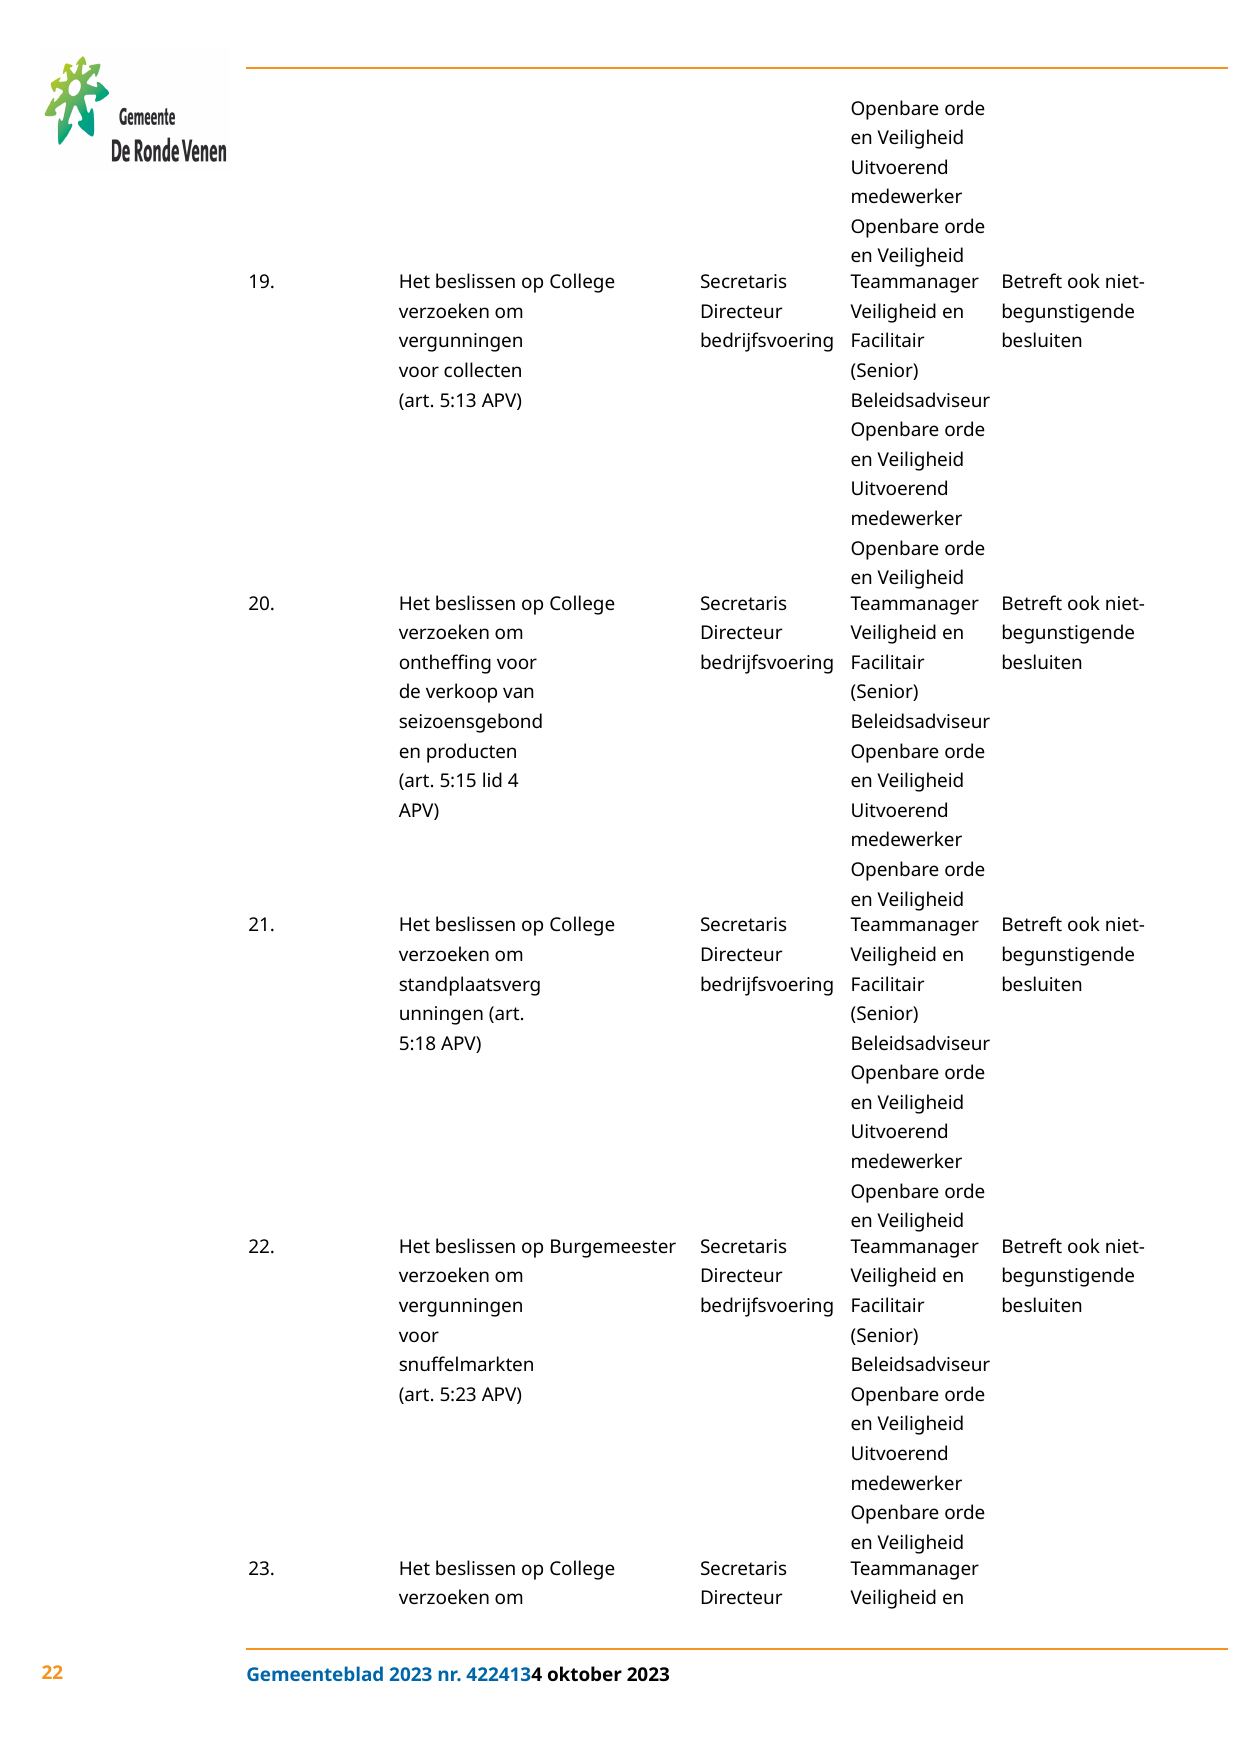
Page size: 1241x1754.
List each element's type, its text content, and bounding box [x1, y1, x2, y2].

table_cell Betreft ook niet-begunstigende besluiten [1001, 590, 1152, 912]
table_cell 23. [248, 1555, 398, 1610]
table_cell Het beslissen op verzoeken om vergunningen voor collecten (art. 5:13 APV) [399, 269, 549, 590]
table_cell [399, 95, 549, 268]
table_cell Teammanager Veiligheid en [850, 1555, 1001, 1610]
table_cell Betreft ook niet-begunstigende besluiten [1001, 912, 1152, 1233]
table_cell [1001, 95, 1152, 268]
table_cell College [549, 269, 700, 590]
table_cell 22. [248, 1233, 398, 1555]
table_cell 21. [248, 912, 398, 1233]
table_cell Teammanager Veiligheid en Facilitair (Senior) Beleidsadviseur Openbare orde en Veiligheid Uitvoerend medewerker Openbare orde en Veiligheid [850, 590, 1001, 912]
table_cell [549, 95, 700, 268]
table_cell College [549, 912, 700, 1233]
table_cell [700, 95, 850, 268]
table_cell Teammanager Veiligheid en Facilitair (Senior) Beleidsadviseur Openbare orde en Veiligheid Uitvoerend medewerker Openbare orde en Veiligheid [850, 1233, 1001, 1555]
table_cell [1001, 1555, 1152, 1610]
table_cell Teammanager Veiligheid en Facilitair (Senior) Beleidsadviseur Openbare orde en Veiligheid Uitvoerend medewerker Openbare orde en Veiligheid [850, 912, 1001, 1233]
table_cell Betreft ook niet-begunstigende besluiten [1001, 1233, 1152, 1555]
table_cell 20. [248, 590, 398, 912]
table_cell Het beslissen op verzoeken om vergunningen voor snuffelmarkten (art. 5:23 APV) [399, 1233, 549, 1555]
table_cell Burgemeester [549, 1233, 700, 1555]
picture [41, 47, 231, 172]
table_cell Openbare orde en Veiligheid Uitvoerend medewerker Openbare orde en Veiligheid [850, 95, 1001, 268]
table_cell Secretaris Directeur bedrijfsvoering [700, 912, 850, 1233]
table_cell College [549, 590, 700, 912]
table_cell Het beslissen op verzoeken om [399, 1555, 549, 1610]
table_cell College [549, 1555, 700, 1610]
table_cell Teammanager Veiligheid en Facilitair (Senior) Beleidsadviseur Openbare orde en Veiligheid Uitvoerend medewerker Openbare orde en Veiligheid [850, 269, 1001, 590]
table_cell Secretaris Directeur bedrijfsvoering [700, 269, 850, 590]
table_cell [248, 95, 398, 268]
table_cell Het beslissen op verzoeken om ontheffing voor de verkoop van seizoensgebonden producten (art. 5:15 lid 4 APV) [399, 590, 549, 912]
table_cell Secretaris Directeur bedrijfsvoering [700, 1233, 850, 1555]
table_cell 19. [248, 269, 398, 590]
table_cell Secretaris Directeur [700, 1555, 850, 1610]
table_cell Secretaris Directeur bedrijfsvoering [700, 590, 850, 912]
table_cell Het beslissen op verzoeken om standplaatsvergunningen (art. 5:18 APV) [399, 912, 549, 1233]
table_cell Betreft ook niet-begunstigende besluiten [1001, 269, 1152, 590]
